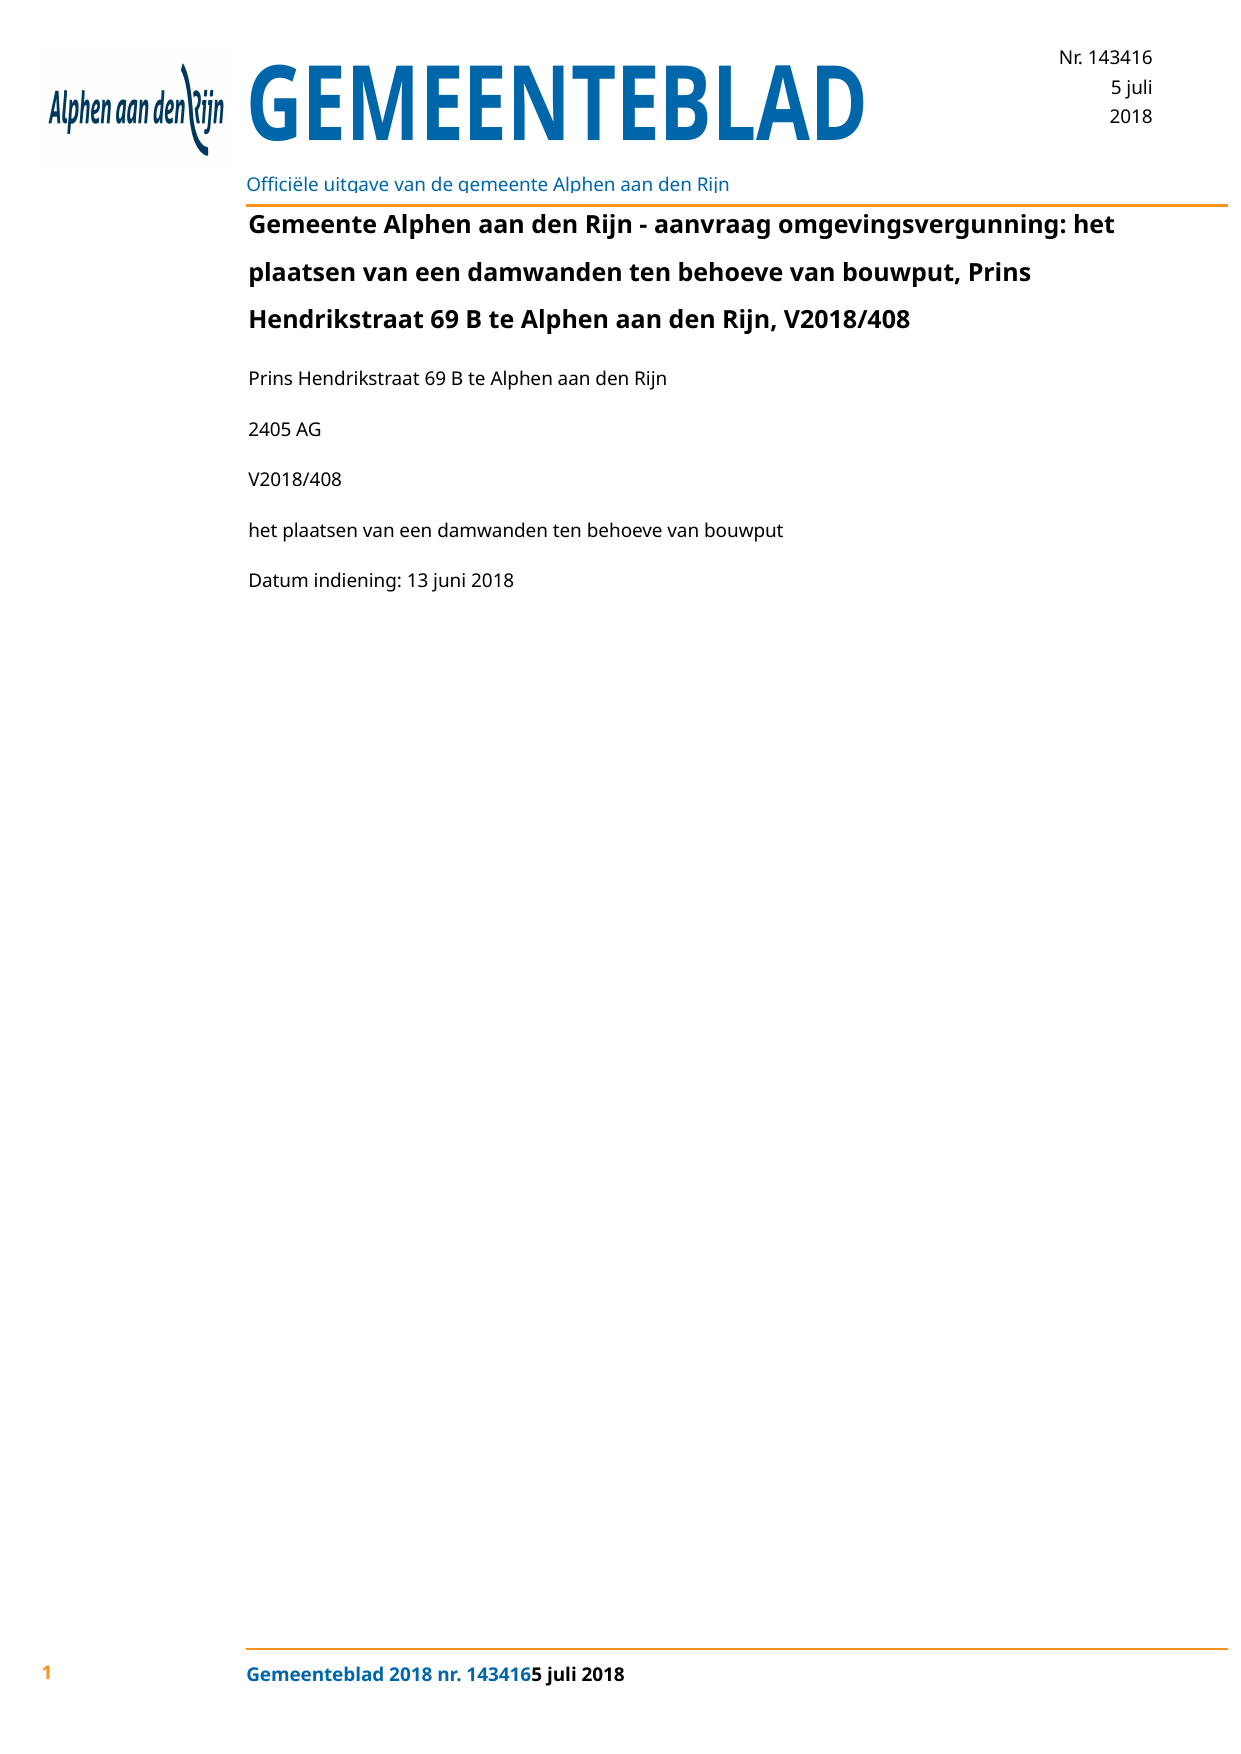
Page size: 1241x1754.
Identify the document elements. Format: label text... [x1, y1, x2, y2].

picture [41, 47, 231, 172]
text Prins Hendrikstraat 69 B te Alphen aan den Rijn [248, 366, 1152, 391]
text 2405 AG [248, 416, 1152, 442]
text Gemeente Alphen aan den Rijn - aanvraag omgevingsvergunning: het plaatsen van een damwanden ten behoeve van bouwput, Prins Hendrikstraat 69 B te Alphen aan den Rijn, V2018/408 [248, 207, 1152, 336]
text het plaatsen van een damwanden ten behoeve van bouwput [248, 517, 1152, 542]
text Datum indiening: 13 juni 2018 [248, 567, 1152, 593]
text V2018/408 [248, 466, 1152, 492]
